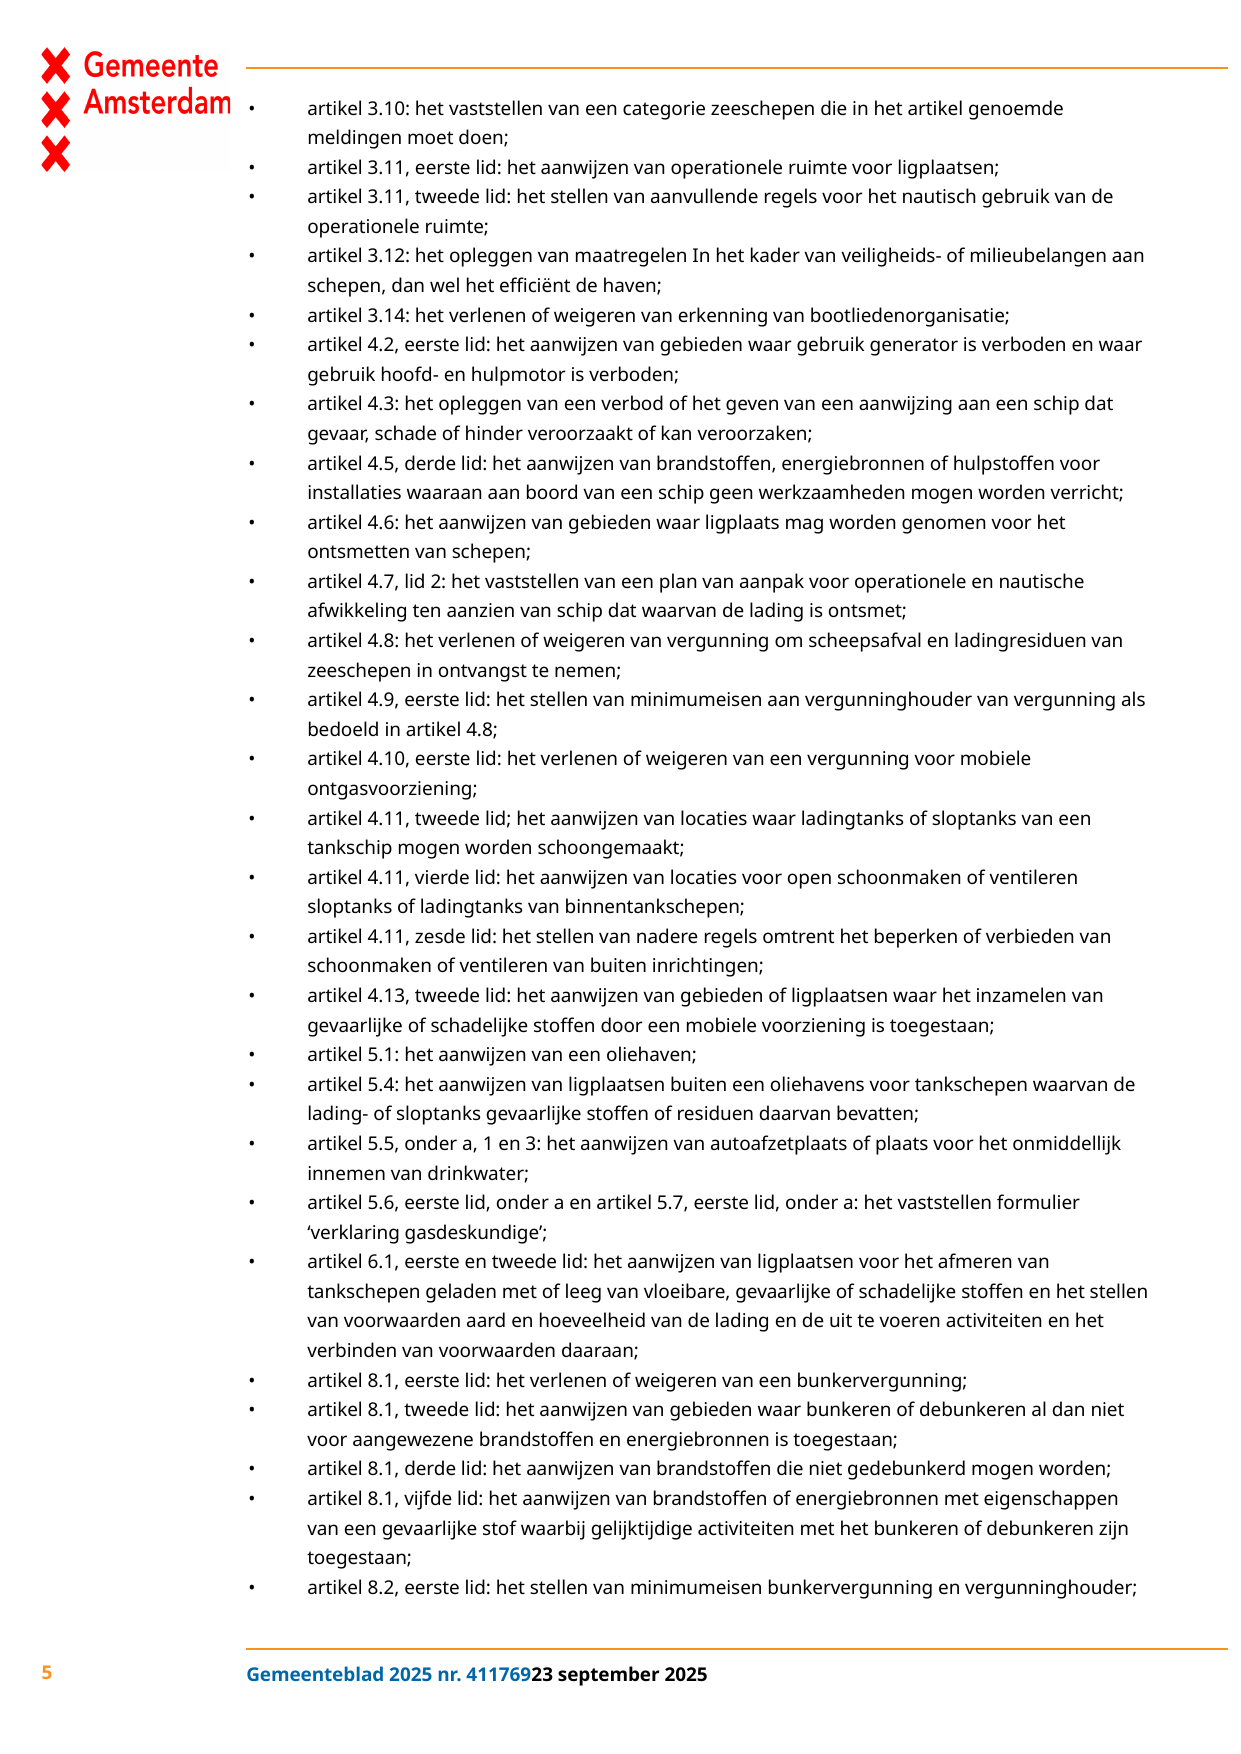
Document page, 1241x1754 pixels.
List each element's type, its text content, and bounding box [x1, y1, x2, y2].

list artikel 3.14: het verlenen of weigeren van erkenning van bootliedenorganisatie; [248, 302, 1152, 328]
list artikel 4.6: het aanwijzen van gebieden waar ligplaats mag worden genomen voor het ontsmetten van schepen; [248, 509, 1152, 564]
list artikel 4.2, eerste lid: het aanwijzen van gebieden waar gebruik generator is verboden en waar gebruik hoofd- en hulpmotor is verboden; [248, 331, 1152, 387]
list artikel 4.11, tweede lid; het aanwijzen van locaties waar ladingtanks of sloptanks van een tankschip mogen worden schoongemaakt; [248, 805, 1152, 860]
list artikel 8.2, eerste lid: het stellen van minimumeisen bunkervergunning en vergunninghouder; [248, 1574, 1152, 1600]
list artikel 4.11, zesde lid: het stellen van nadere regels omtrent het beperken of verbieden van schoonmaken of ventileren van buiten inrichtingen; [248, 923, 1152, 978]
list artikel 5.4: het aanwijzen van ligplaatsen buiten een oliehavens voor tankschepen waarvan de lading- of sloptanks gevaarlijke stoffen of residuen daarvan bevatten; [248, 1071, 1152, 1126]
list artikel 5.5, onder a, 1 en 3: het aanwijzen van autoafzetplaats of plaats voor het onmiddellijk innemen van drinkwater; [248, 1130, 1152, 1186]
list artikel 4.11, vierde lid: het aanwijzen van locaties voor open schoonmaken of ventileren sloptanks of ladingtanks van binnentankschepen; [248, 864, 1152, 919]
list artikel 3.12: het opleggen van maatregelen In het kader van veiligheids- of milieubelangen aan schepen, dan wel het efficiënt de haven; [248, 243, 1152, 298]
list artikel 4.5, derde lid: het aanwijzen van brandstoffen, energiebronnen of hulpstoffen voor installaties waaraan aan boord van een schip geen werkzaamheden mogen worden verricht; [248, 450, 1152, 505]
list artikel 6.1, eerste en tweede lid: het aanwijzen van ligplaatsen voor het afmeren van tankschepen geladen met of leeg van vloeibare, gevaarlijke of schadelijke stoffen en het stellen van voorwaarden aard en hoeveelheid van de lading en de uit te voeren activiteiten en het verbinden van voorwaarden daaraan; [248, 1248, 1152, 1363]
list artikel 4.9, eerste lid: het stellen van minimumeisen aan vergunninghouder van vergunning als bedoeld in artikel 4.8; [248, 686, 1152, 742]
list artikel 4.3: het opleggen van een verbod of het geven van een aanwijzing aan een schip dat gevaar, schade of hinder veroorzaakt of kan veroorzaken; [248, 391, 1152, 446]
list artikel 4.7, lid 2: het vaststellen van een plan van aanpak voor operationele en nautische afwikkeling ten aanzien van schip dat waarvan de lading is ontsmet; [248, 568, 1152, 623]
list artikel 4.8: het verlenen of weigeren van vergunning om scheepsafval en ladingresiduen van zeeschepen in ontvangst te nemen; [248, 627, 1152, 683]
list artikel 4.10, eerste lid: het verlenen of weigeren van een vergunning voor mobiele ontgasvoorziening; [248, 746, 1152, 801]
list artikel 8.1, tweede lid: het aanwijzen van gebieden waar bunkeren of debunkeren al dan niet voor aangewezene brandstoffen en energiebronnen is toegestaan; [248, 1396, 1152, 1452]
list artikel 3.11, tweede lid: het stellen van aanvullende regels voor het nautisch gebruik van de operationele ruimte; [248, 183, 1152, 239]
list artikel 4.13, tweede lid: het aanwijzen van gebieden of ligplaatsen waar het inzamelen van gevaarlijke of schadelijke stoffen door een mobiele voorziening is toegestaan; [248, 982, 1152, 1038]
list artikel 5.6, eerste lid, onder a en artikel 5.7, eerste lid, onder a: het vaststellen formulier ‘verklaring gasdeskundige’; [248, 1189, 1152, 1245]
list artikel 8.1, derde lid: het aanwijzen van brandstoffen die niet gedebunkerd mogen worden; [248, 1456, 1152, 1481]
list artikel 5.1: het aanwijzen van een oliehaven; [248, 1041, 1152, 1067]
picture [41, 47, 231, 172]
list artikel 8.1, vijfde lid: het aanwijzen van brandstoffen of energiebronnen met eigenschappen van een gevaarlijke stof waarbij gelijktijdige activiteiten met het bunkeren of debunkeren zijn toegestaan; [248, 1485, 1152, 1570]
list artikel 3.10: het vaststellen van een categorie zeeschepen die in het artikel genoemde meldingen moet doen; [248, 95, 1152, 150]
list artikel 3.11, eerste lid: het aanwijzen van operationele ruimte voor ligplaatsen; [248, 154, 1152, 180]
list artikel 8.1, eerste lid: het verlenen of weigeren van een bunkervergunning; [248, 1367, 1152, 1393]
